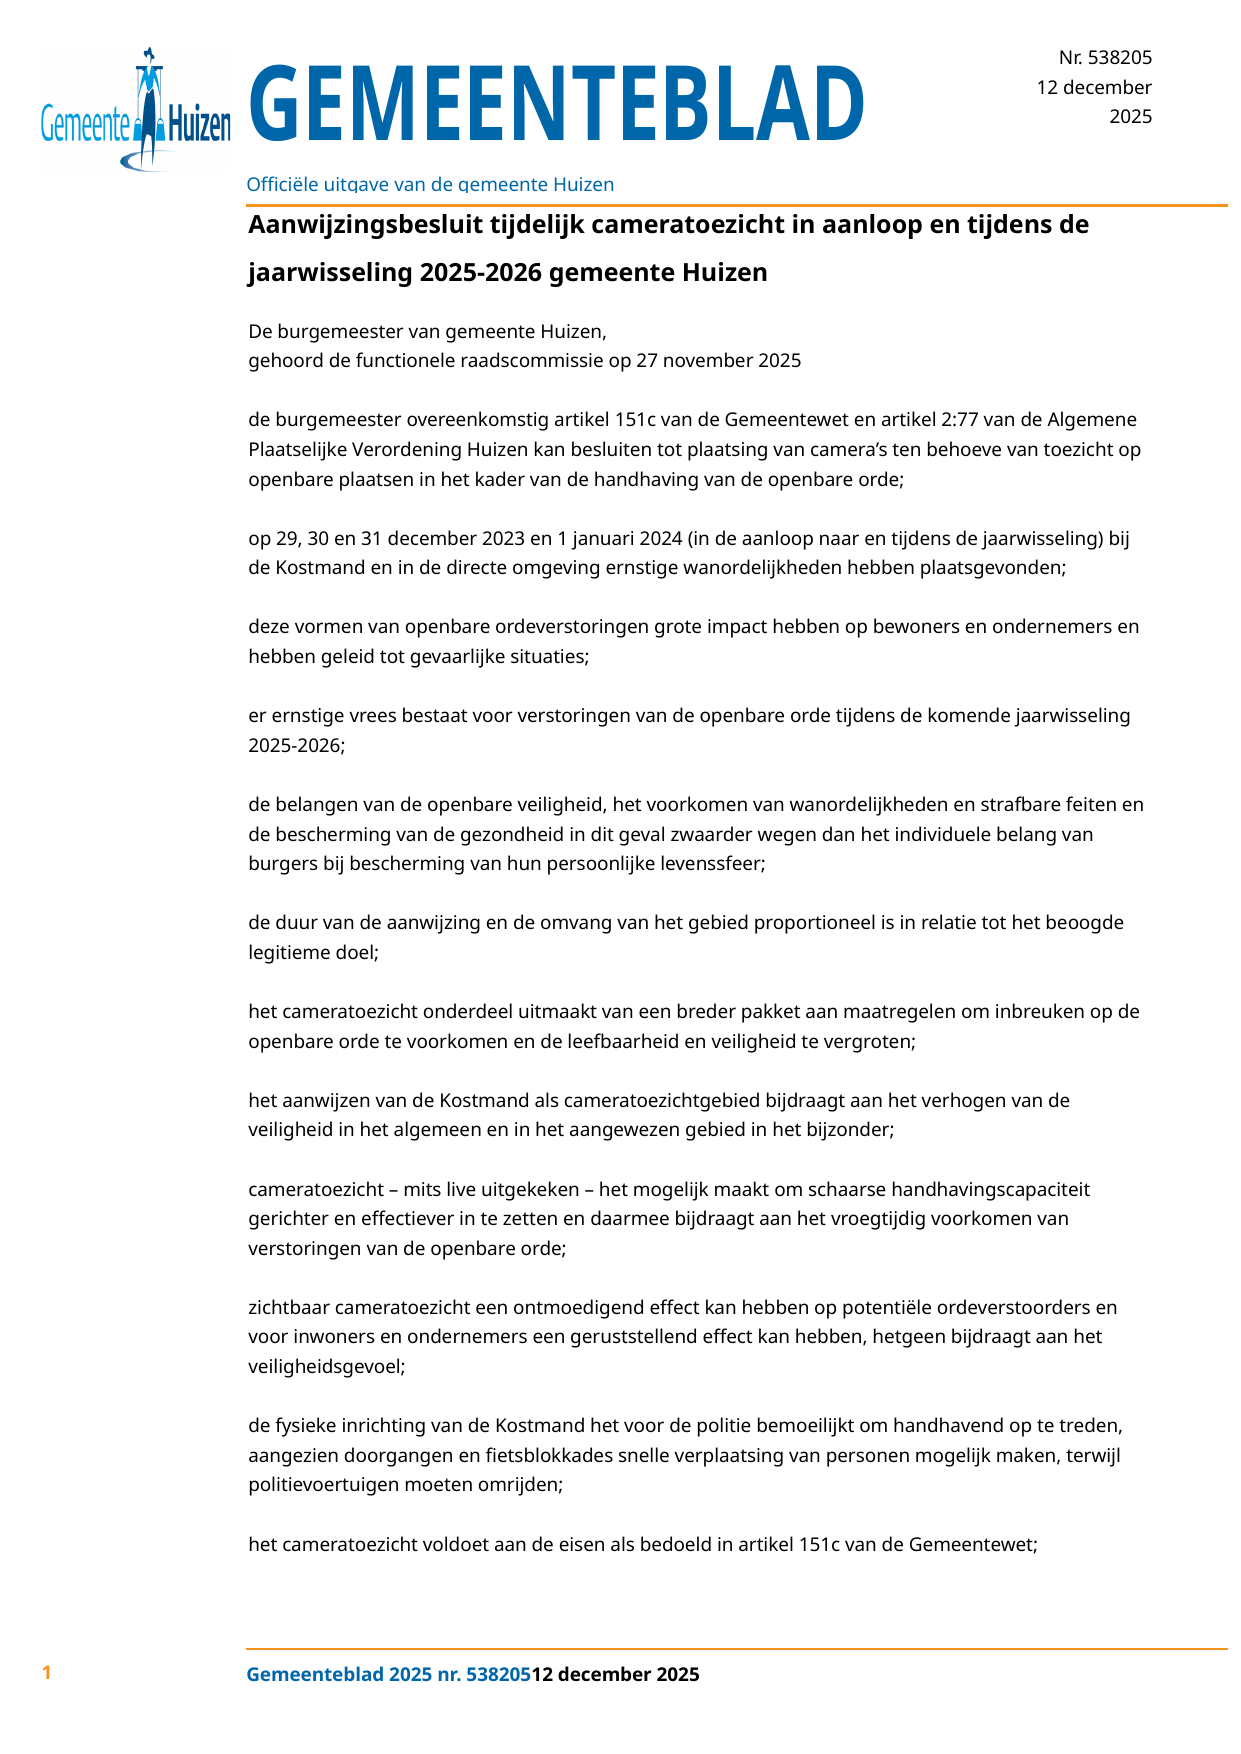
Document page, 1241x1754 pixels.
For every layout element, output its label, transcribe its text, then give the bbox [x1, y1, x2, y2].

text de duur van de aanwijzing en de omvang van het gebied proportioneel is in relatie tot het beoogde legitieme doel; [248, 909, 1152, 965]
text zichtbaar cameratoezicht een ontmoedigend effect kan hebben op potentiële ordeverstoorders en voor inwoners en ondernemers een geruststellend effect kan hebben, hetgeen bijdraagt aan het veiligheidsgevoel; [248, 1294, 1152, 1379]
text de burgemeester overeenkomstig artikel 151c van de Gemeentewet en artikel 2:77 van de Algemene Plaatselijke Verordening Huizen kan besluiten tot plaatsing van camera’s ten behoeve van toezicht op openbare plaatsen in het kader van de handhaving van de openbare orde; [248, 407, 1152, 492]
text cameratoezicht – mits live uitgekeken – het mogelijk maakt om schaarse handhavingscapaciteit gerichter en effectiever in te zetten en daarmee bijdraagt aan het vroegtijdig voorkomen van verstoringen van de openbare orde; [248, 1176, 1152, 1261]
text gehoord de functionele raadscommissie op 27 november 2025 [248, 347, 1152, 373]
text het cameratoezicht onderdeel uitmaakt van een breder pakket aan maatregelen om inbreuken op de openbare orde te voorkomen en de leefbaarheid en veiligheid te vergroten; [248, 998, 1152, 1054]
text het aanwijzen van de Kostmand als cameratoezichtgebied bijdraagt aan het verhogen van de veiligheid in het algemeen en in het aangewezen gebied in het bijzonder; [248, 1087, 1152, 1142]
text Aanwijzingsbesluit tijdelijk cameratoezicht in aanloop en tijdens de jaarwisseling 2025-2026 gemeente Huizen [248, 207, 1152, 288]
picture [41, 47, 231, 172]
text de fysieke inrichting van de Kostmand het voor de politie bemoeilijkt om handhavend op te treden, aangezien doorgangen en fietsblokkades snelle verplaatsing van personen mogelijk maken, terwijl politievoertuigen moeten omrijden; [248, 1412, 1152, 1497]
text er ernstige vrees bestaat voor verstoringen van de openbare orde tijdens de komende jaarwisseling 2025-2026; [248, 702, 1152, 758]
text De burgemeester van gemeente Huizen, [248, 318, 1152, 344]
text deze vormen van openbare ordeverstoringen grote impact hebben op bewoners en ondernemers en hebben geleid tot gevaarlijke situaties; [248, 614, 1152, 669]
text het cameratoezicht voldoet aan de eisen als bedoeld in artikel 151c van de Gemeentewet; [248, 1531, 1152, 1557]
text op 29, 30 en 31 december 2023 en 1 januari 2024 (in de aanloop naar en tijdens de jaarwisseling) bij de Kostmand en in de directe omgeving ernstige wanordelijkheden hebben plaatsgevonden; [248, 525, 1152, 580]
text de belangen van de openbare veiligheid, het voorkomen van wanordelijkheden en strafbare feiten en de bescherming van de gezondheid in dit geval zwaarder wegen dan het individuele belang van burgers bij bescherming van hun persoonlijke levenssfeer; [248, 791, 1152, 876]
